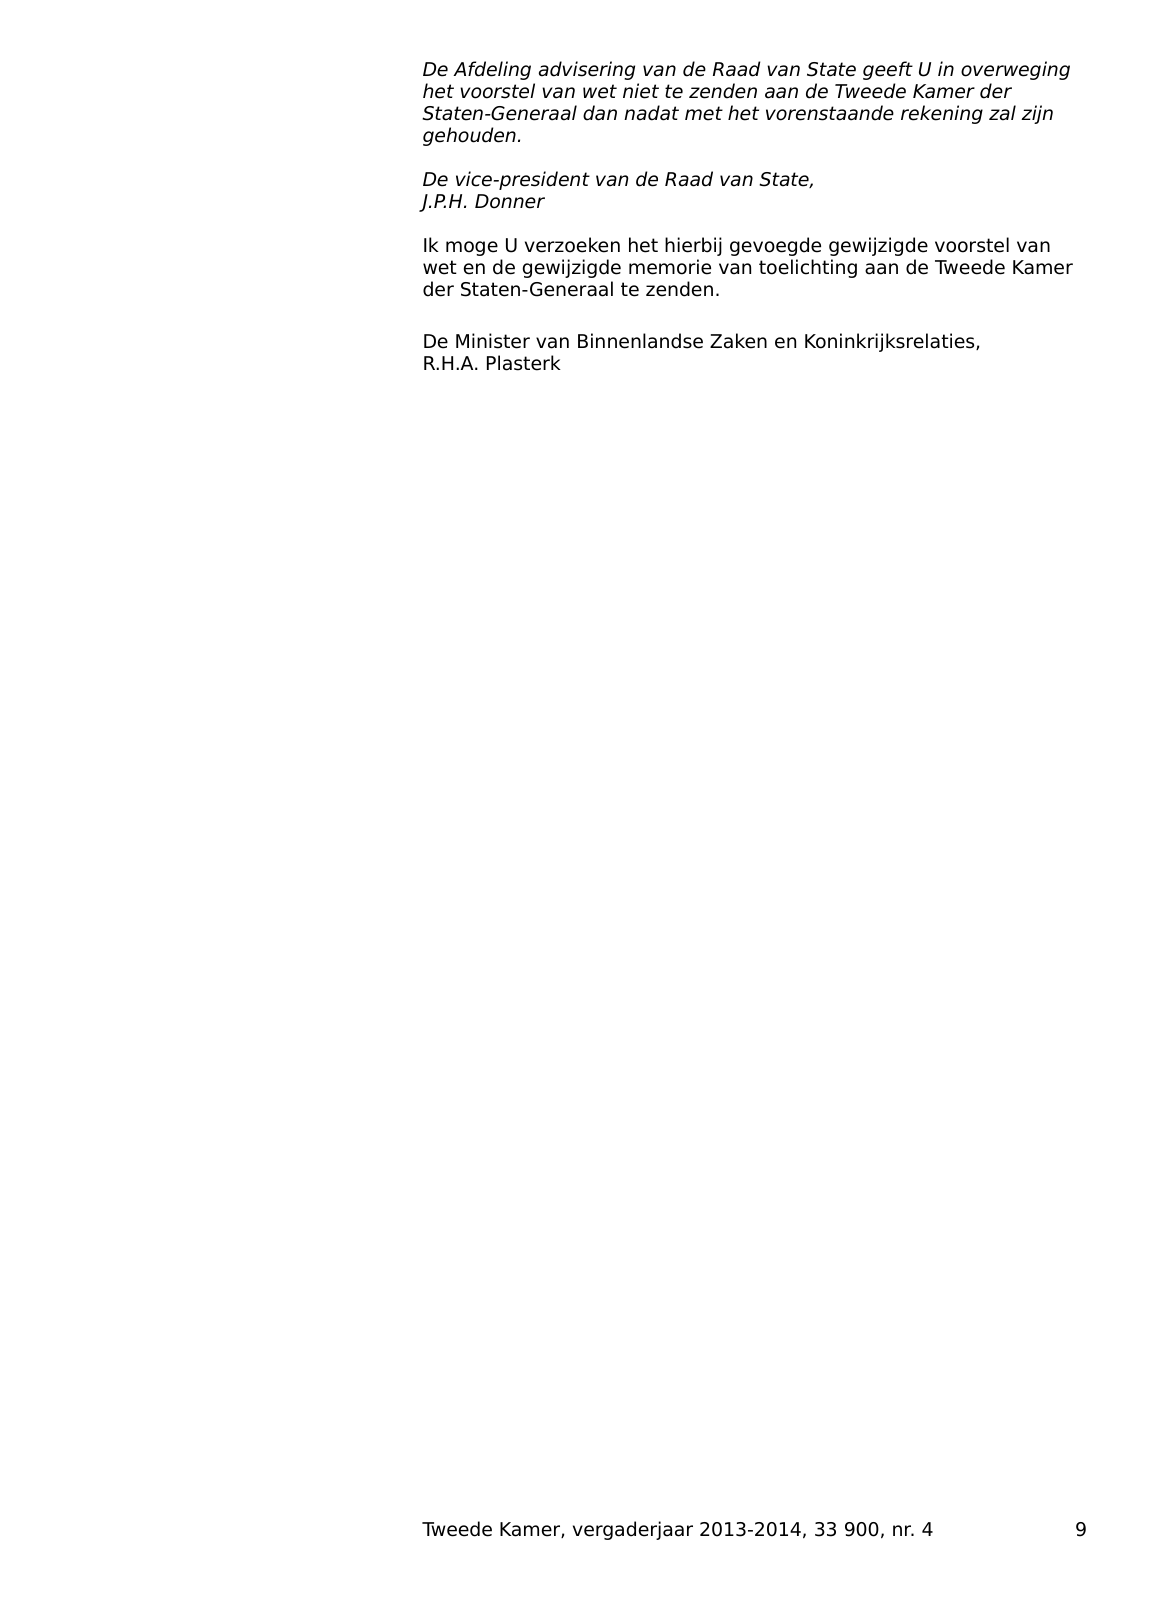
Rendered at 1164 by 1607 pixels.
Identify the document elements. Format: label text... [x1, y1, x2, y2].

text De Afdeling advisering van de Raad van State geeft U in overweging het voorstel van wet niet te zenden aan de Tweede Kamer der Staten-Generaal dan nadat met het vorenstaande rekening zal zijn gehouden. [422, 59, 1087, 147]
text Ik moge U verzoeken het hierbij gevoegde gewijzigde voorstel van wet en de gewijzigde memorie van toelichting aan de Tweede Kamer der Staten-Generaal te zenden. [422, 235, 1087, 301]
text J.P.H. Donner [422, 191, 1087, 213]
text De vice-president van de Raad van State, [422, 169, 1087, 191]
text De Minister van Binnenlandse Zaken en Koninkrijksrelaties, R.H.A. Plasterk [422, 331, 1087, 375]
